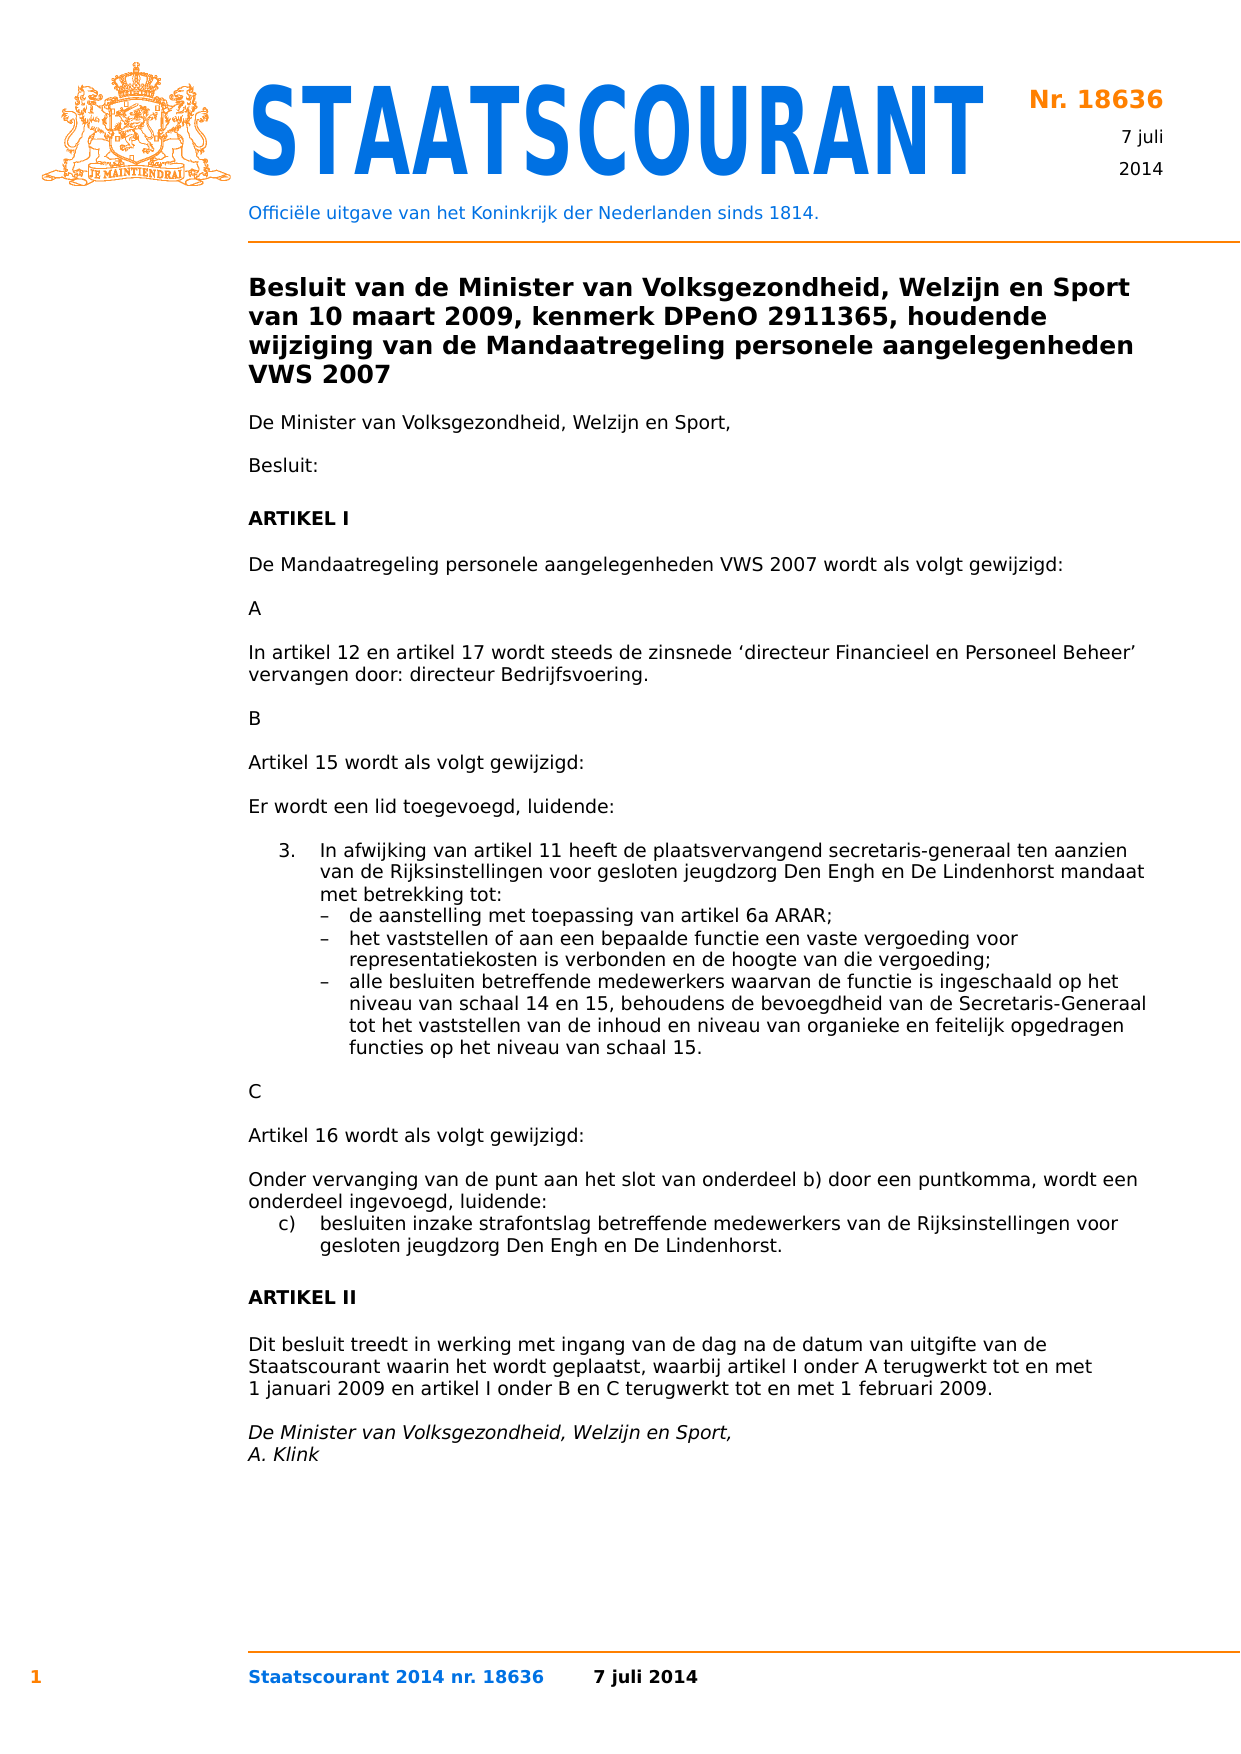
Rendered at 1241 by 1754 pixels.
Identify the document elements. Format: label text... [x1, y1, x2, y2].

text Artikel 15 wordt als volgt gewijzigd: [248, 752, 1163, 774]
text De Mandaatregeling personele aangelegenheden VWS 2007 wordt als volgt gewijzigd: [248, 554, 1163, 576]
text A [248, 598, 1163, 620]
text Er wordt een lid toegevoegd, luidende: [248, 796, 1163, 818]
text Besluit: [248, 455, 1163, 477]
table_cell Officiële uitgave van het Koninkrijk der Nederlanden sinds 1814. [248, 203, 1240, 241]
text C [248, 1081, 1163, 1103]
text – de aanstelling met toepassing van artikel 6a ARAR; [319, 905, 1163, 927]
subtitle ARTIKEL I [248, 507, 1163, 529]
subtitle Besluit van de Minister van Volksgezondheid, Welzijn en Sport van 10 maart 2009, kenmerk DPenO 2911365, houdende wijziging van de Mandaatregeling personele aangelegenheden VWS 2007 [248, 273, 1163, 390]
text Artikel 16 wordt als volgt gewijzigd: [248, 1125, 1163, 1147]
text B [248, 708, 1163, 730]
text 3. In afwijking van artikel 11 heeft de plaatsvervangend secretaris-generaal ten aanzien van de Rijksinstellingen voor gesloten jeugdzorg Den Engh en De Lindenhorst mandaat met betrekking tot: [278, 839, 1163, 905]
text – het vaststellen of aan een bepaalde functie een vaste vergoeding voor representatiekosten is verbonden en de hoogte van die vergoeding; [319, 927, 1163, 971]
text De Minister van Volksgezondheid, Welzijn en Sport, [248, 412, 1163, 433]
table_header STAATSCOURANT [248, 62, 998, 203]
table_header [25, 62, 248, 241]
text Onder vervanging van de punt aan het slot van onderdeel b) door een puntkomma, wordt een onderdeel ingevoegd, luidende: [248, 1169, 1163, 1213]
text De Minister van Volksgezondheid, Welzijn en Sport, A. Klink [248, 1422, 1163, 1466]
picture [41, 62, 231, 186]
text c) besluiten inzake strafontslag betreffende medewerkers van de Rijksinstellingen voor gesloten jeugdzorg Den Engh en De Lindenhorst. [278, 1213, 1163, 1257]
text Dit besluit treedt in werking met ingang van de dag na de datum van uitgifte van de Staatscourant waarin het wordt geplaatst, waarbij artikel I onder A terugwerkt tot en met 1 januari 2009 en artikel I onder B en C terugwerkt tot en met 1 februari 2009. [248, 1334, 1163, 1400]
table_cell 7 juli [998, 121, 1240, 153]
subtitle ARTIKEL II [248, 1287, 1163, 1309]
text In artikel 12 en artikel 17 wordt steeds de zinsnede ‘directeur Financieel en Personeel Beheer’ vervangen door: directeur Bedrijfsvoering. [248, 642, 1163, 686]
text – alle besluiten betreffende medewerkers waarvan de functie is ingeschaald op het niveau van schaal 14 en 15, behoudens de bevoegdheid van de Secretaris-Generaal tot het vaststellen van de inhoud en niveau van organieke en feitelijk opgedragen functies op het niveau van schaal 15. [319, 971, 1163, 1059]
table_header Nr. 18636 [998, 62, 1240, 121]
table_cell 2014 [998, 153, 1240, 203]
